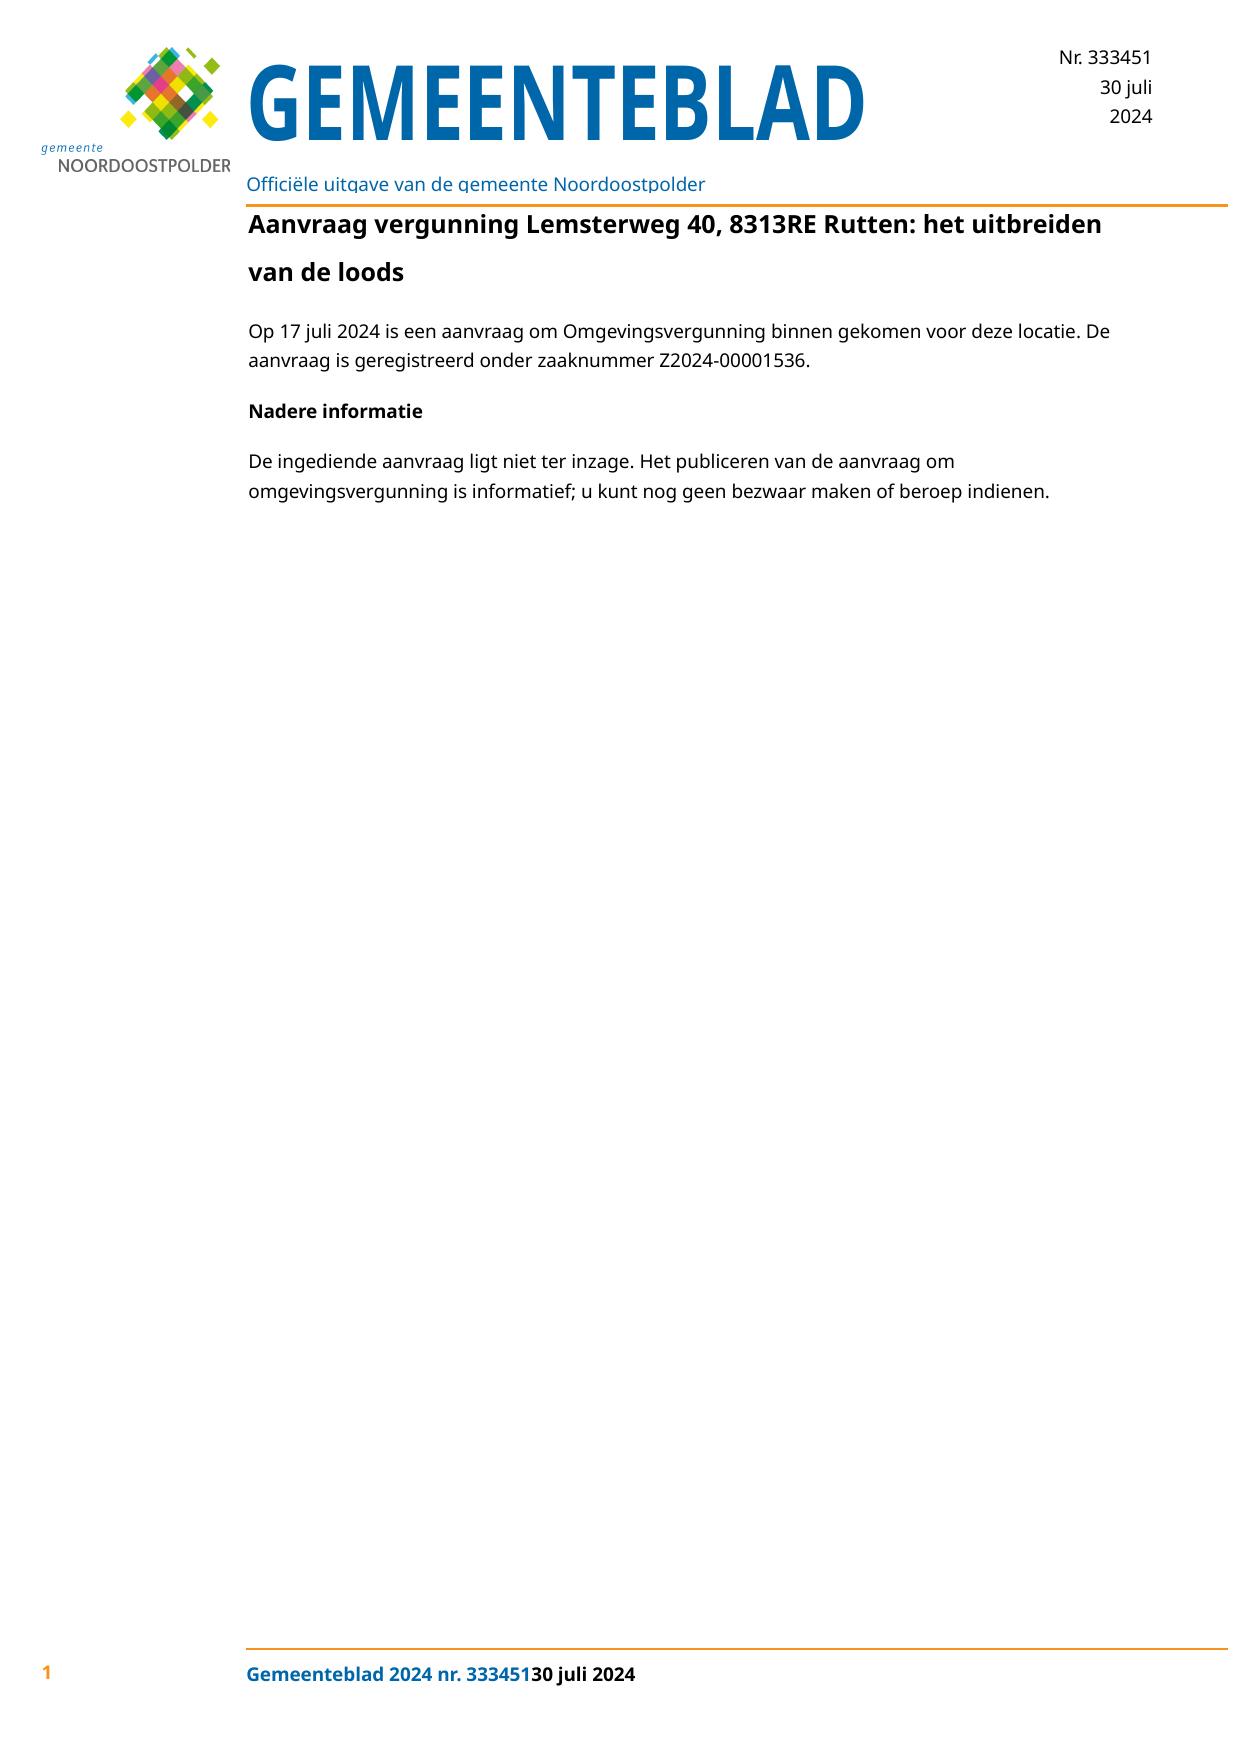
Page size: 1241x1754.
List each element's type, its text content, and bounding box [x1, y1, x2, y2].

picture [41, 47, 231, 172]
text Op 17 juli 2024 is een aanvraag om Omgevingsvergunning binnen gekomen voor deze locatie. De aanvraag is geregistreerd onder zaaknummer Z2024-00001536. [248, 318, 1152, 373]
text Nadere informatie [248, 398, 1152, 424]
text De ingediende aanvraag ligt niet ter inzage. Het publiceren van de aanvraag om omgevingsvergunning is informatief; u kunt nog geen bezwaar maken of beroep indienen. [248, 448, 1152, 504]
text Aanvraag vergunning Lemsterweg 40, 8313RE Rutten: het uitbreiden van de loods [248, 207, 1152, 288]
